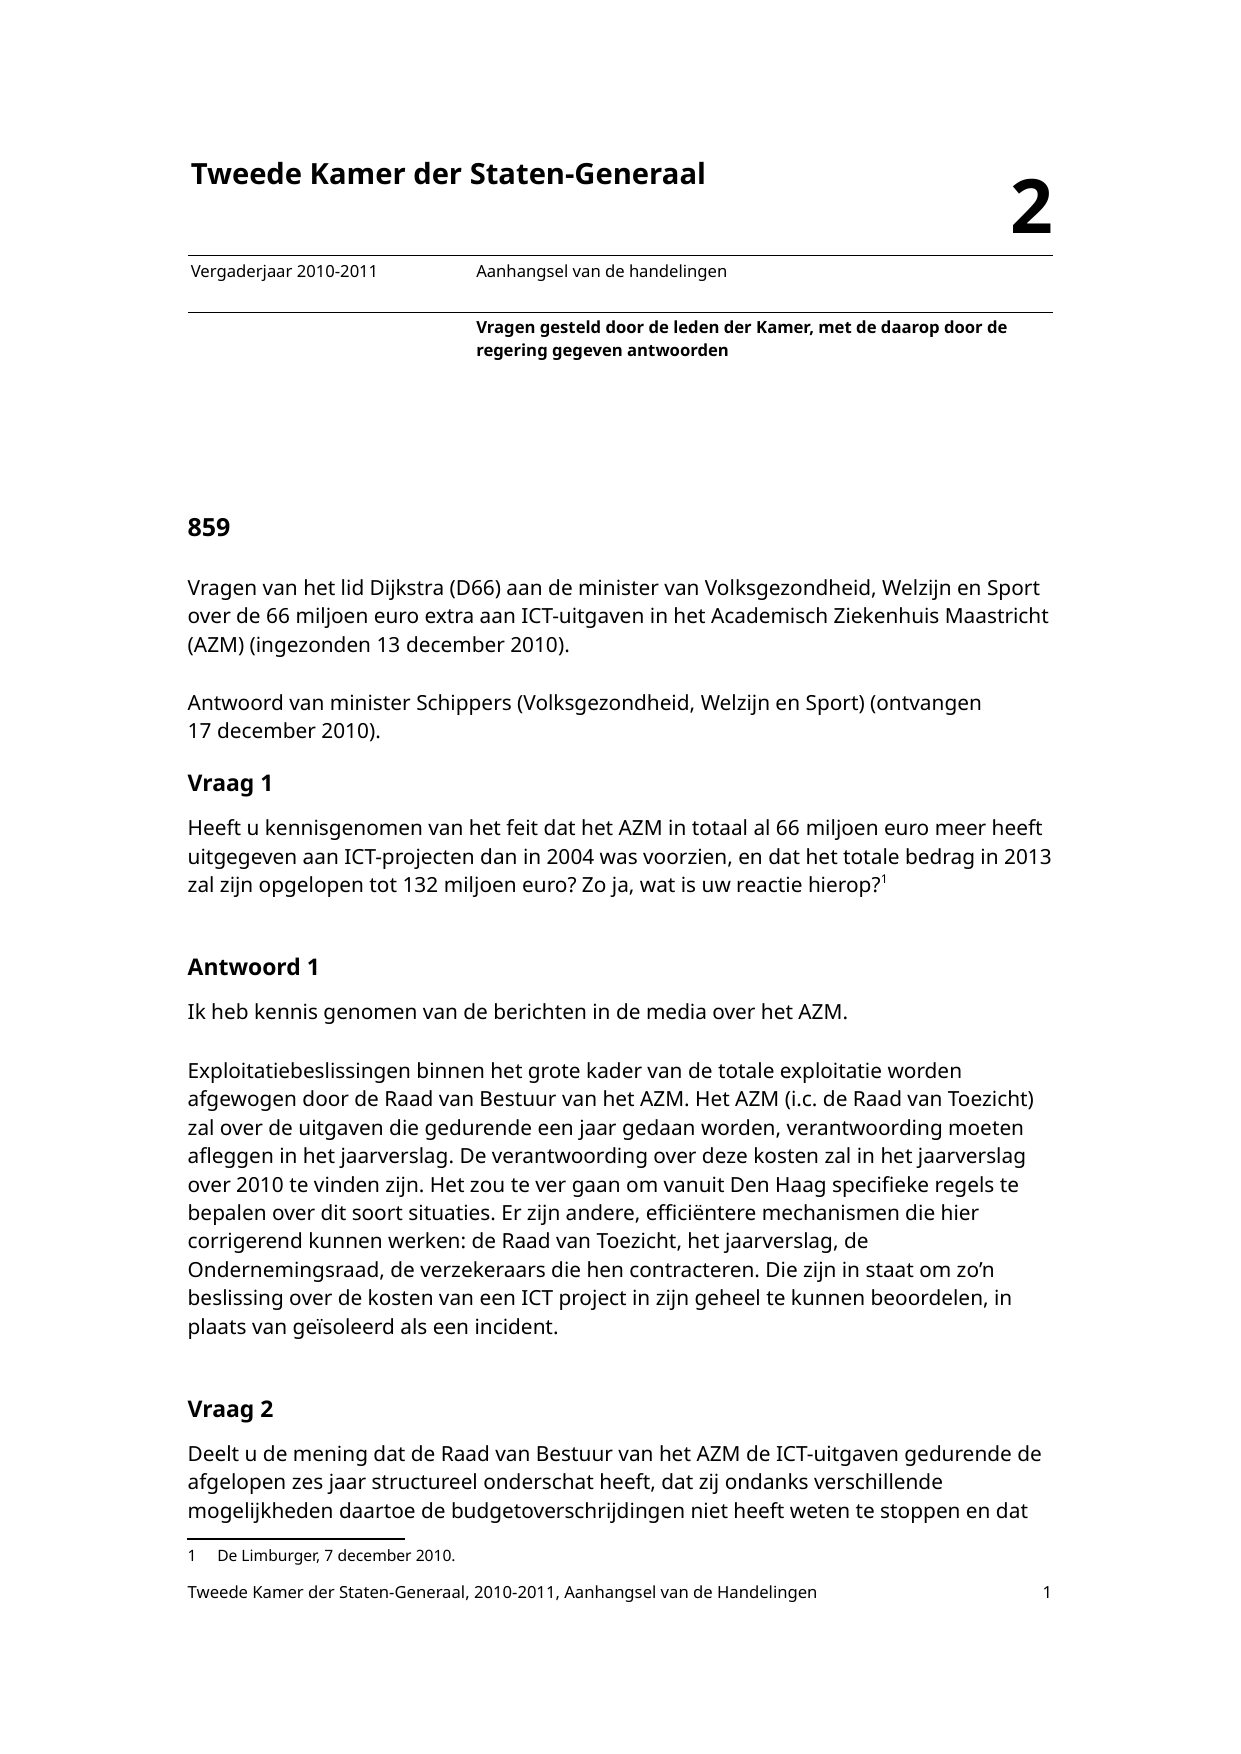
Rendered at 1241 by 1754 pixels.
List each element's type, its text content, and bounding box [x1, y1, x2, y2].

table_cell Vragen gesteld door de leden der Kamer, met de daarop door de regering gegeven antwoorden [473, 313, 1053, 361]
text Exploitatiebeslissingen binnen het grote kader van de totale exploitatie worden afgewogen door de Raad van Bestuur van het AZM. Het AZM (i.c. de Raad van Toezicht) zal over de uitgaven die gedurende een jaar gedaan worden, verantwoording moeten afleggen in het jaarverslag. De verantwoording over deze kosten zal in het jaarverslag over 2010 te vinden zijn. Het zou te ver gaan om vanuit Den Haag specifieke regels te bepalen over dit soort situaties. Er zijn andere, efficiëntere mechanismen die hier corrigerend kunnen werken: de Raad van Toezicht, het jaarverslag, de Ondernemingsraad, de verzekeraars die hen contracteren. Die zijn in staat om zo’n beslissing over de kosten van een ICT project in zijn geheel te kunnen beoordelen, in plaats van geïsoleerd als een incident. [187, 1056, 1053, 1340]
table_cell Vergaderjaar 2010-2011 [188, 256, 473, 312]
text Vragen van het lid Dijkstra (D66) aan de minister van Volksgezondheid, Welzijn en Sport over de 66 miljoen euro extra aan ICT-uitgaven in het Academisch Ziekenhuis Maastricht (AZM) (ingezonden 13 december 2010). [187, 573, 1053, 658]
text Deelt u de mening dat de Raad van Bestuur van het AZM de ICT-uitgaven gedurende de afgelopen zes jaar structureel onderschat heeft, dat zij ondanks verschillende mogelijkheden daartoe de budgetoverschrijdingen niet heeft weten te stoppen en dat [187, 1439, 1053, 1524]
table_cell [188, 313, 473, 361]
text Antwoord van minister Schippers (Volksgezondheid, Welzijn en Sport) (ontvangen 17 december 2010). [187, 688, 1053, 745]
subtitle Vraag 1 [187, 767, 1053, 798]
text 859 [187, 509, 1053, 543]
subtitle Vraag 2 [187, 1393, 1053, 1424]
table_header 2 [880, 150, 1053, 255]
table_cell Aanhangsel van de handelingen [473, 256, 1053, 312]
text Heeft u kennisgenomen van het feit dat het AZM in totaal al 66 miljoen euro meer heeft uitgegeven aan ICT-projecten dan in 2004 was voorzien, en dat het totale bedrag in 2013 zal zijn opgelopen tot 132 miljoen euro? Zo ja, wat is uw reactie hierop? [187, 813, 1053, 899]
table_header Tweede Kamer der Staten-Generaal [188, 150, 879, 255]
subtitle Antwoord 1 [187, 951, 1053, 982]
text Ik heb kennis genomen van de berichten in de media over het AZM. [187, 997, 1053, 1026]
text De Limburger, 7 december 2010. [187, 1538, 1053, 1566]
